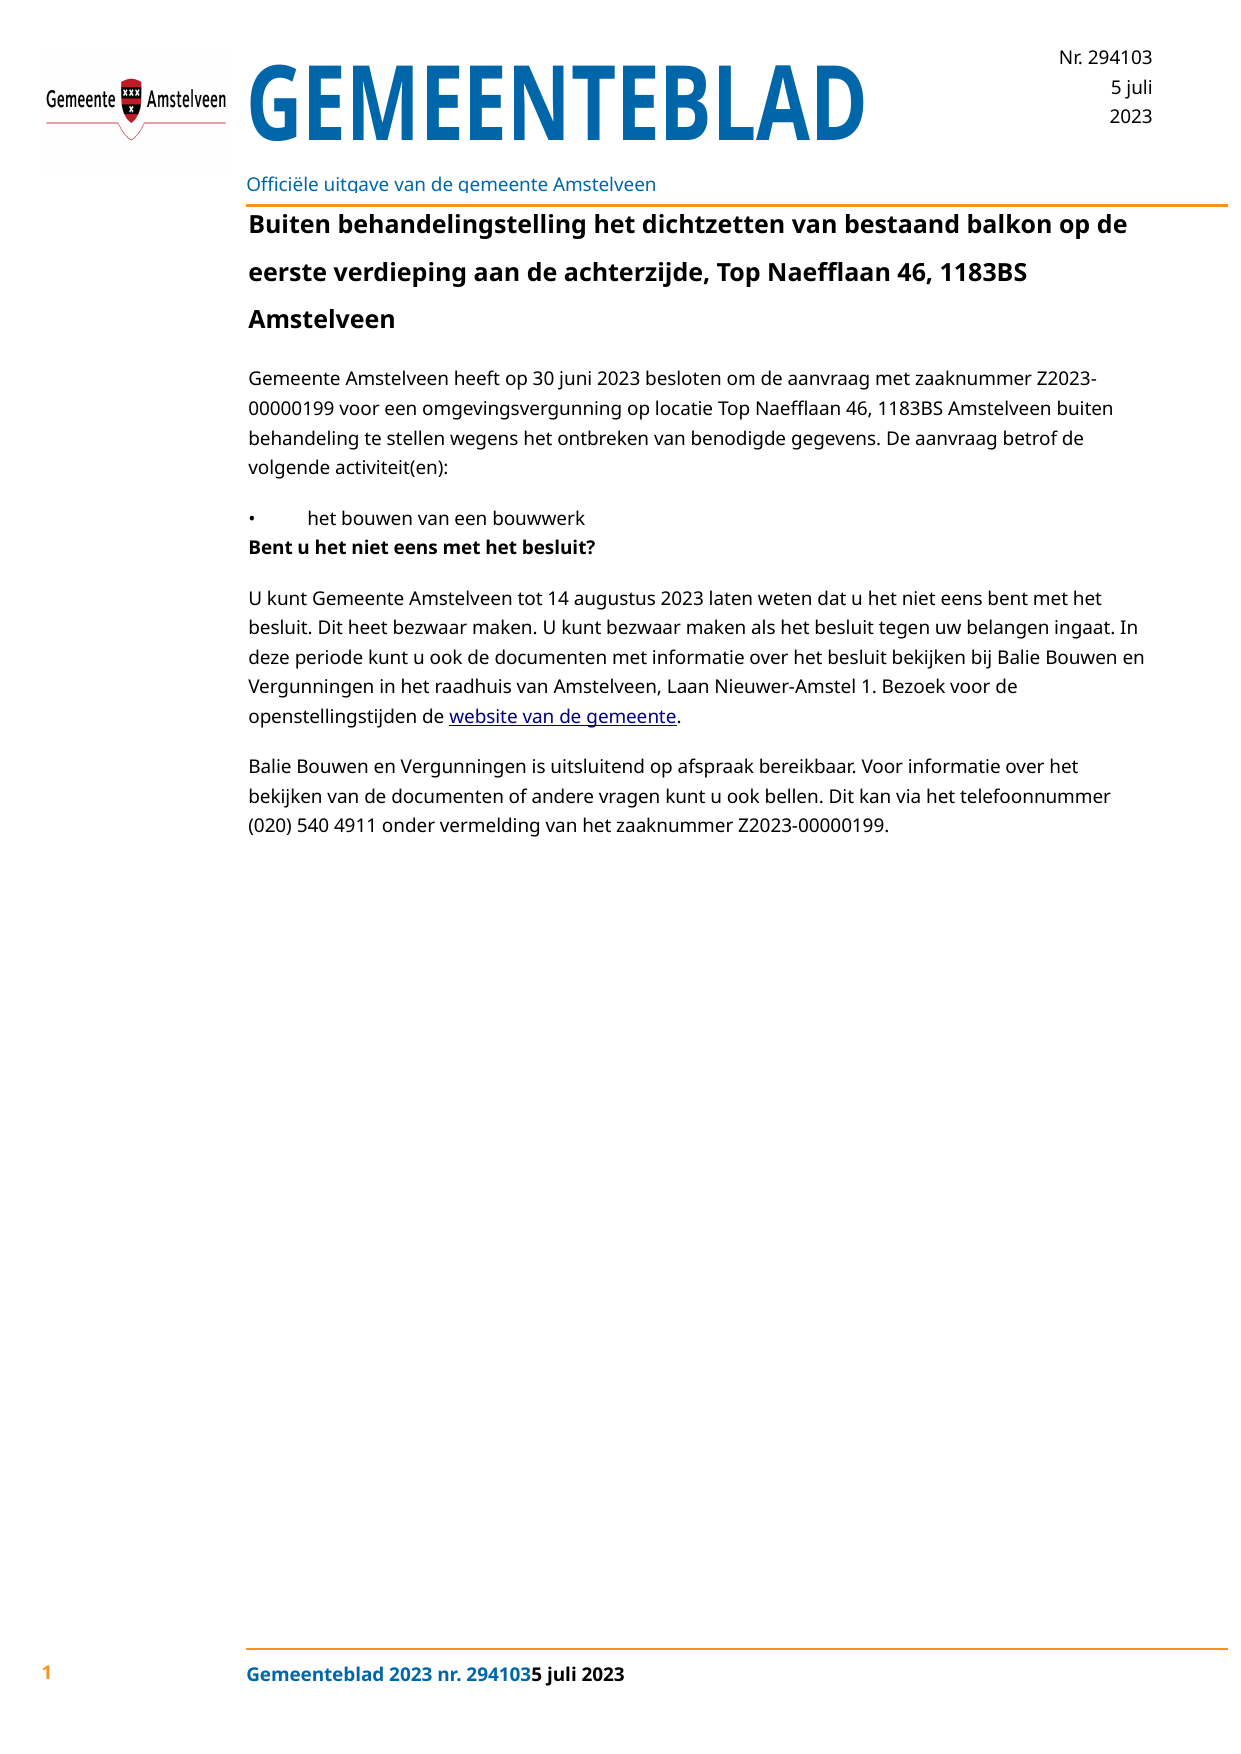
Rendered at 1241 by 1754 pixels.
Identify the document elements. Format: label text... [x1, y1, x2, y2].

text Balie Bouwen en Vergunningen is uitsluitend op afspraak bereikbaar. Voor informatie over het bekijken van de documenten of andere vragen kunt u ook bellen. Dit kan via het telefoonnummer (020) 540 4911 onder vermelding van het zaaknummer Z2023-00000199. [248, 753, 1152, 838]
text U kunt Gemeente Amstelveen tot 14 augustus 2023 laten weten dat u het niet eens bent met het besluit. Dit heet bezwaar maken. U kunt bezwaar maken als het besluit tegen uw belangen ingaat. In deze periode kunt u ook de documenten met informatie over het besluit bekijken bij Balie Bouwen en Vergunningen in het raadhuis van Amstelveen, Laan Nieuwer-Amstel 1. Bezoek voor de openstellingstijden de website van de gemeente. [248, 585, 1152, 729]
text Gemeente Amstelveen heeft op 30 juni 2023 besloten om de aanvraag met zaaknummer Z2023-00000199 voor een omgevingsvergunning op locatie Top Naefflaan 46, 1183BS Amstelveen buiten behandeling te stellen wegens het ontbreken van benodigde gegevens. De aanvraag betrof de volgende activiteit(en): [248, 366, 1152, 480]
text Buiten behandelingstelling het dichtzetten van bestaand balkon op de eerste verdieping aan de achterzijde, Top Naefflaan 46, 1183BS Amstelveen [248, 207, 1152, 336]
list het bouwen van een bouwwerk [248, 505, 1152, 530]
picture [41, 47, 231, 172]
text Bent u het niet eens met het besluit? [248, 534, 1152, 560]
